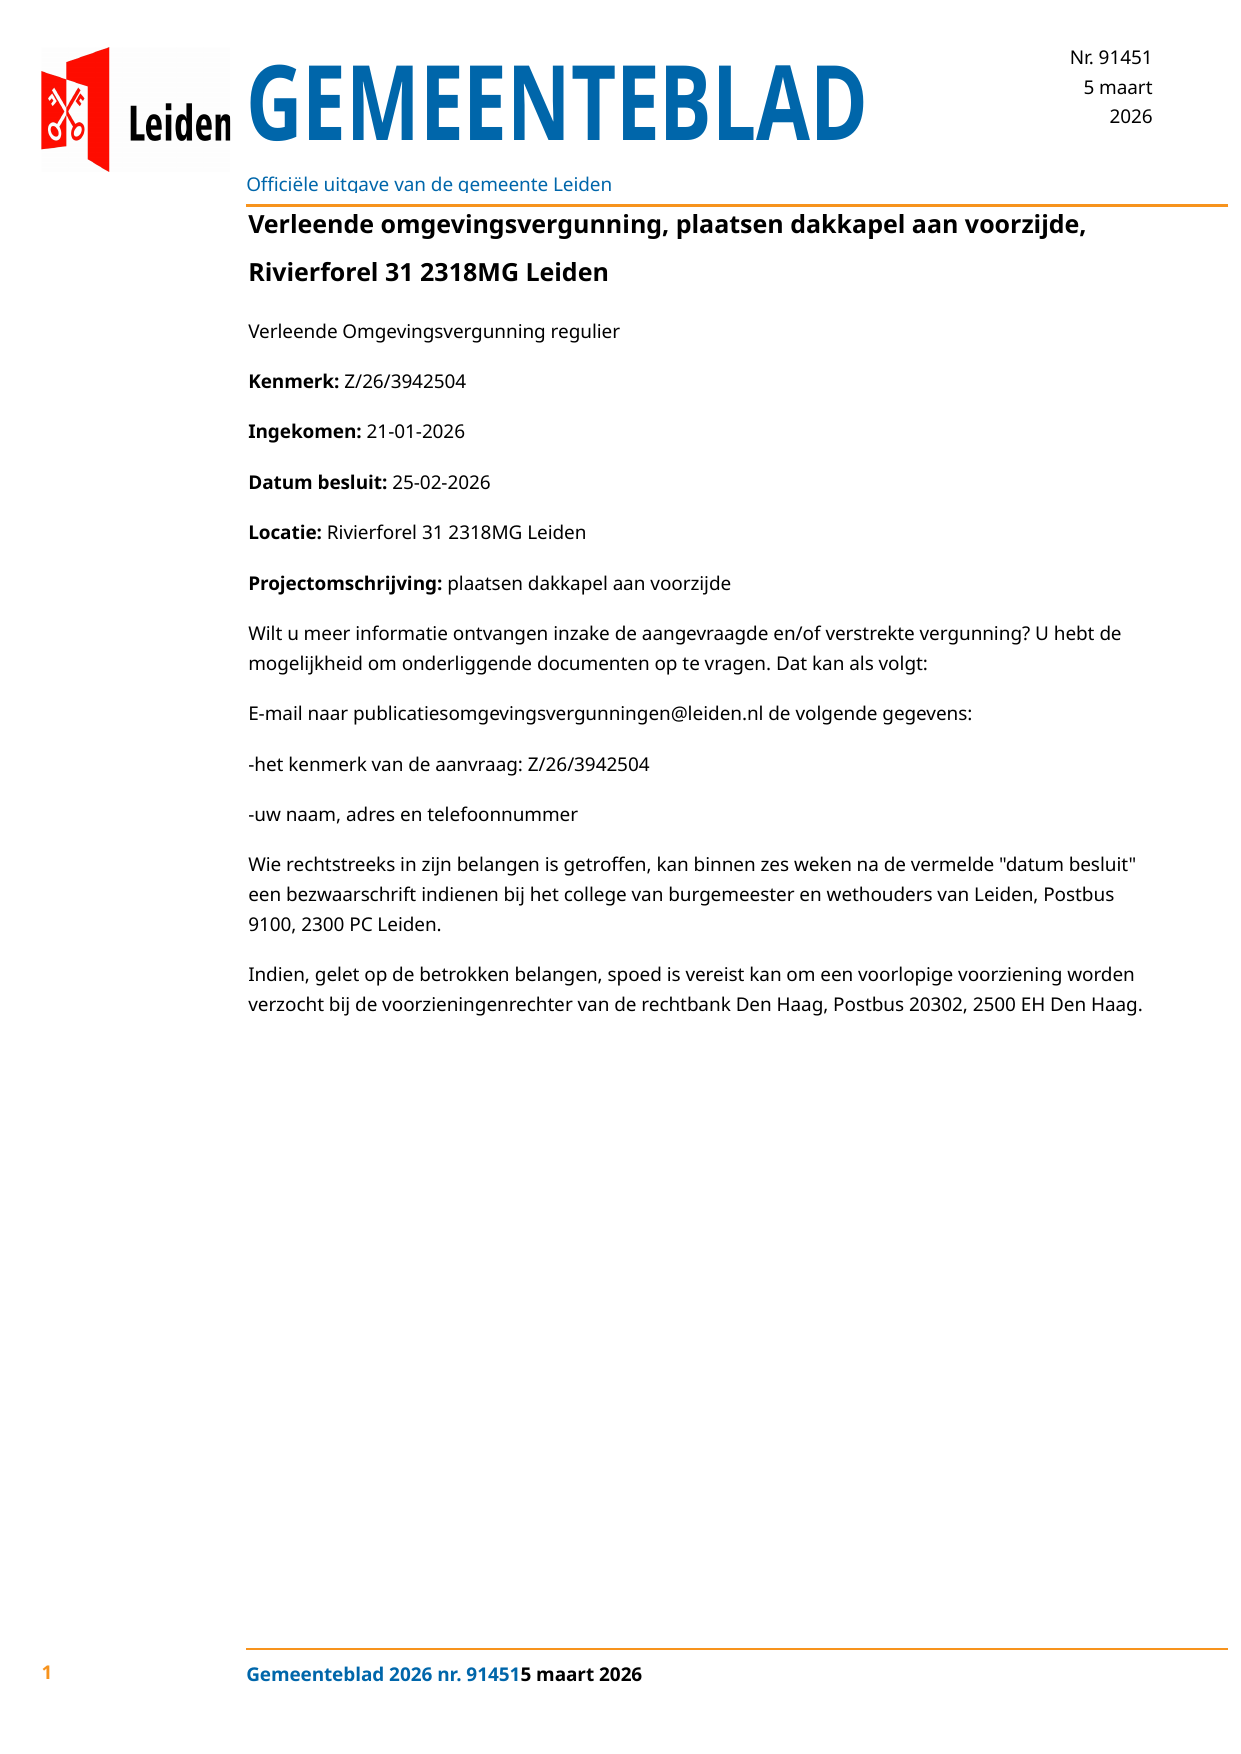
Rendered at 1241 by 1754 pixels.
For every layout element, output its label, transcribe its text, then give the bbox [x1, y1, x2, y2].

text -uw naam, adres en telefoonnummer [248, 801, 1152, 827]
text Kenmerk: Z/26/3942504 [248, 368, 1152, 394]
text Wie rechtstreeks in zijn belangen is getroffen, kan binnen zes weken na de vermelde "datum besluit" een bezwaarschrift indienen bij het college van burgemeester en wethouders van Leiden, Postbus 9100, 2300 PC Leiden. [248, 852, 1152, 937]
text Indien, gelet op de betrokken belangen, spoed is vereist kan om een voorlopige voorziening worden verzocht bij de voorzieningenrechter van de rechtbank Den Haag, Postbus 20302, 2500 EH Den Haag. [248, 961, 1152, 1017]
text Verleende omgevingsvergunning, plaatsen dakkapel aan voorzijde, Rivierforel 31 2318MG Leiden [248, 207, 1152, 288]
picture [41, 47, 231, 172]
text -het kenmerk van de aanvraag: Z/26/3942504 [248, 751, 1152, 777]
text E-mail naar publicatiesomgevingsvergunningen@leiden.nl de volgende gegevens: [248, 700, 1152, 726]
text Ingekomen: 21-01-2026 [248, 419, 1152, 444]
text Locatie: Rivierforel 31 2318MG Leiden [248, 519, 1152, 545]
text Verleende Omgevingsvergunning regulier [248, 318, 1152, 344]
text Datum besluit: 25-02-2026 [248, 469, 1152, 495]
text Projectomschrijving: plaatsen dakkapel aan voorzijde [248, 570, 1152, 596]
text Wilt u meer informatie ontvangen inzake de aangevraagde en/of verstrekte vergunning? U hebt de mogelijkheid om onderliggende documenten op te vragen. Dat kan als volgt: [248, 620, 1152, 676]
